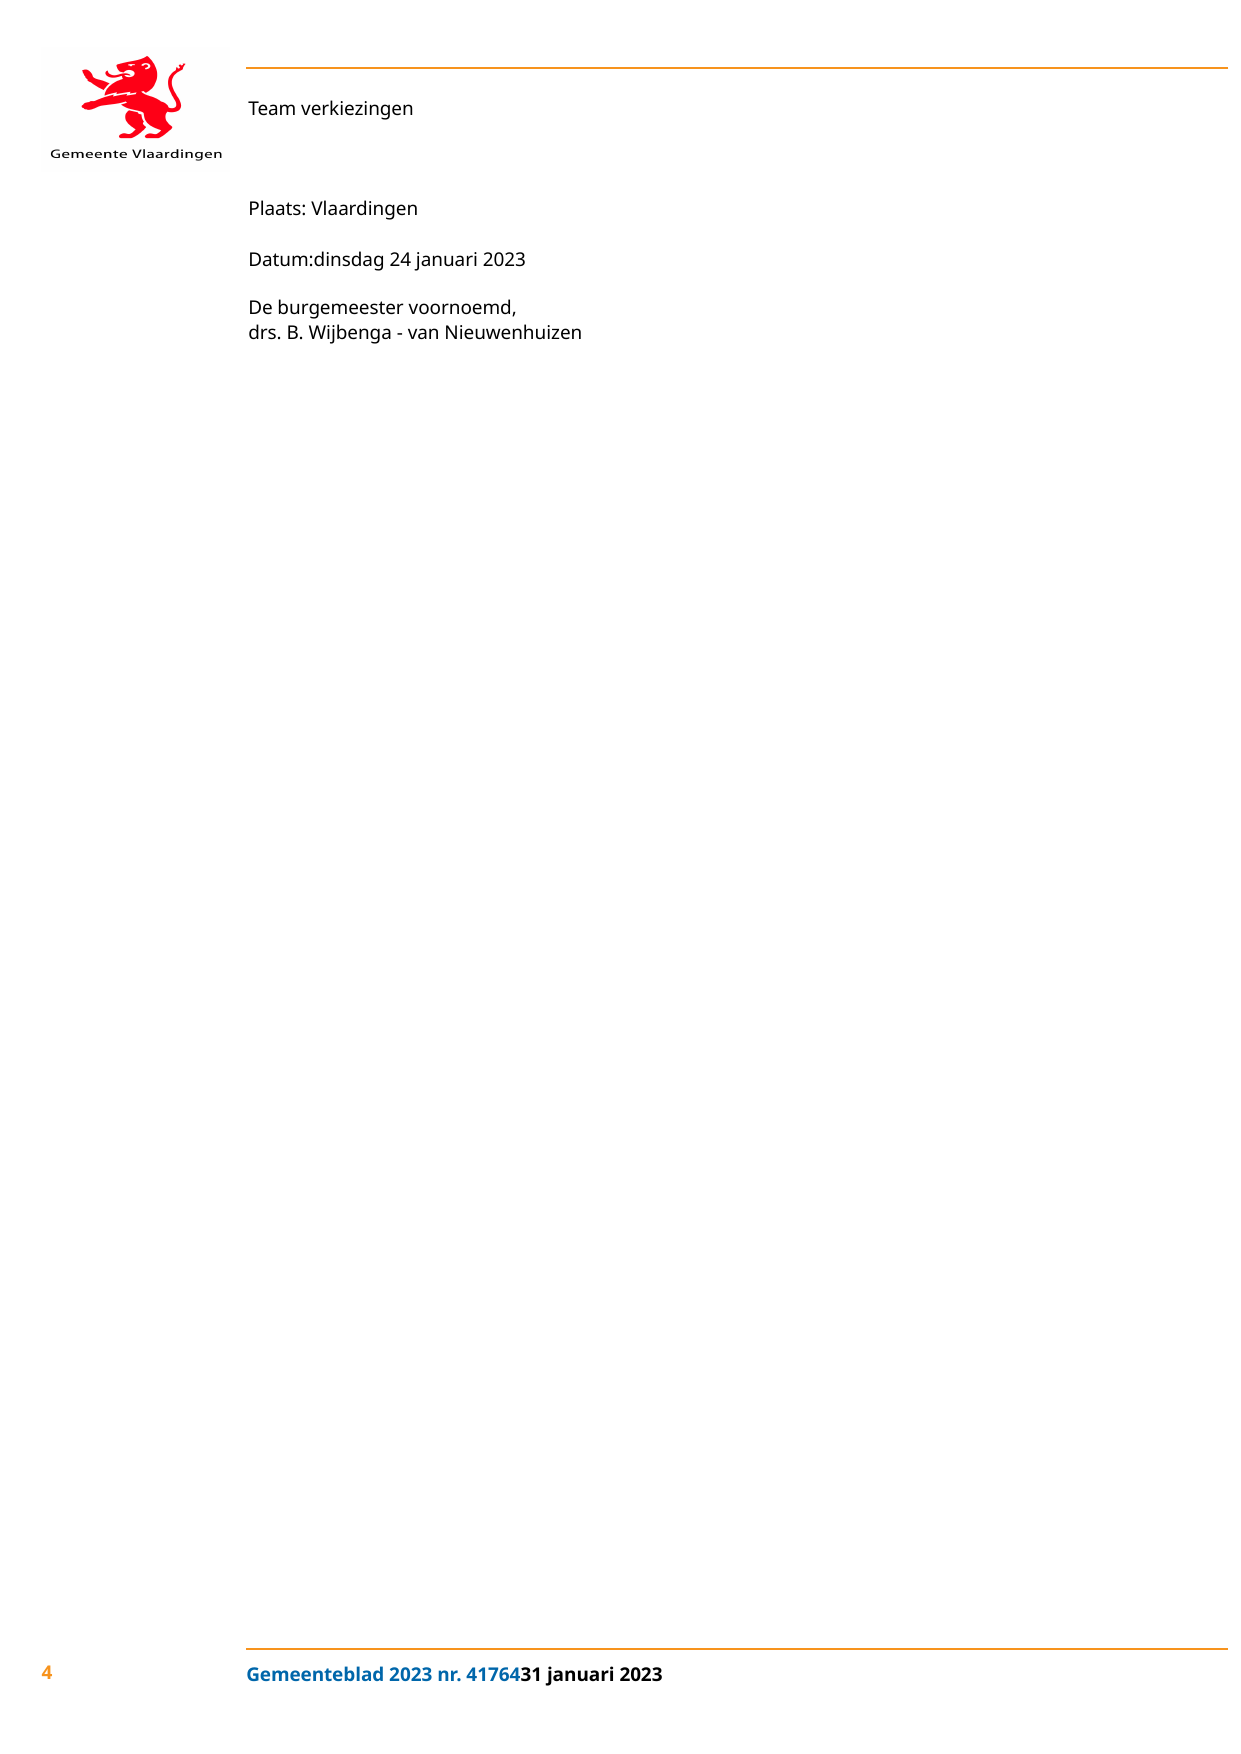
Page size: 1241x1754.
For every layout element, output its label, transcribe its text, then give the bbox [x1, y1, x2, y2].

text Team verkiezingen [248, 95, 1152, 121]
text drs. B. Wijbenga - van Nieuwenhuizen [248, 319, 1152, 345]
text Plaats: Vlaardingen [248, 196, 1152, 221]
text De burgemeester voornoemd, [248, 294, 1152, 319]
text Datum:dinsdag 24 januari 2023 [248, 246, 1152, 272]
picture [41, 47, 231, 172]
